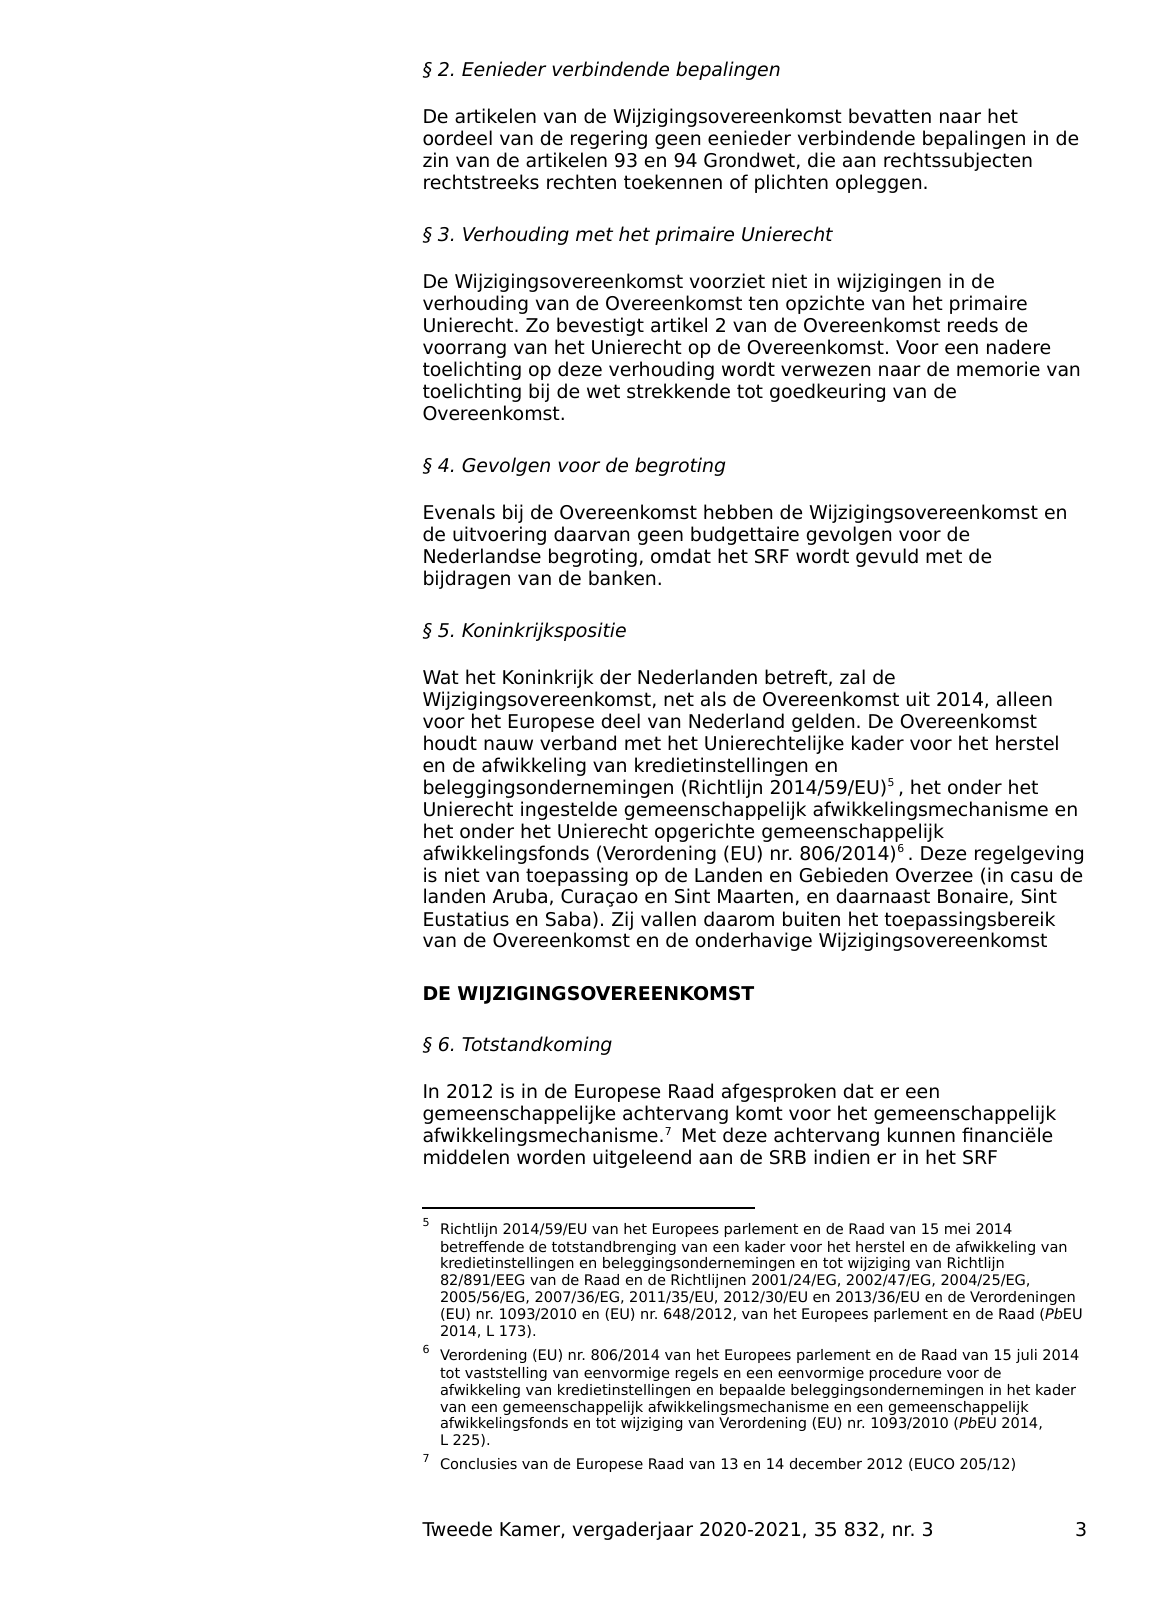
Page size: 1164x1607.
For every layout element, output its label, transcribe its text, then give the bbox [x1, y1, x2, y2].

text Verordening (EU) nr. 806/2014 van het Europees parlement en de Raad van 15 juli 2014 tot vaststelling van eenvormige regels en een eenvormige procedure voor de afwikkeling van kredietinstellingen en bepaalde beleggingsondernemingen in het kader van een gemeenschappelijk afwikkelingsmechanisme en een gemeenschappelijk afwikkelingsfonds en tot wijziging van Verordening (EU) nr. 1093/2010 (PbEU 2014, L 225). [422, 1343, 1087, 1449]
text De artikelen van de Wijzigingsovereenkomst bevatten naar het oordeel van de regering geen eenieder verbindende bepalingen in de zin van de artikelen 93 en 94 Grondwet, die aan rechtssubjecten rechtstreeks rechten toekennen of plichten opleggen. [422, 106, 1087, 194]
subtitle § 4. Gevolgen voor de begroting [422, 455, 1087, 477]
text Conclusies van de Europese Raad van 13 en 14 december 2012 (EUCO 205/12) [422, 1452, 1087, 1474]
subtitle § 2. Eenieder verbindende bepalingen [422, 59, 1087, 81]
text De Wijzigingsovereenkomst voorziet niet in wijzigingen in de verhouding van de Overeenkomst ten opzichte van het primaire Unierecht. Zo bevestigt artikel 2 van de Overeenkomst reeds de voorrang van het Unierecht op de Overeenkomst. Voor een nadere toelichting op deze verhouding wordt verwezen naar de memorie van toelichting bij de wet strekkende tot goedkeuring van de Overeenkomst. [422, 271, 1087, 425]
subtitle § 6. Totstandkoming [422, 1034, 1087, 1056]
text In 2012 is in de Europese Raad afgesproken dat er een gemeenschappelijke achtervang komt voor het gemeenschappelijk afwikkelingsmechanisme. Met deze achtervang kunnen financiële middelen worden uitgeleend aan de SRB indien er in het SRF [422, 1081, 1087, 1169]
text Richtlijn 2014/59/EU van het Europees parlement en de Raad van 15 mei 2014 betreffende de totstandbrenging van een kader voor het herstel en de afwikkeling van kredietinstellingen en beleggingsondernemingen en tot wijziging van Richtlijn 82/891/EEG van de Raad en de Richtlijnen 2001/24/EG, 2002/47/EG, 2004/25/EG, 2005/56/EG, 2007/36/EG, 2011/35/EU, 2012/30/EU en 2013/36/EU en de Verordeningen (EU) nr. 1093/2010 en (EU) nr. 648/2012, van het Europees parlement en de Raad (PbEU 2014, L 173). [422, 1217, 1087, 1340]
text Evenals bij de Overeenkomst hebben de Wijzigingsovereenkomst en de uitvoering daarvan geen budgettaire gevolgen voor de Nederlandse begroting, omdat het SRF wordt gevuld met de bijdragen van de banken. [422, 502, 1087, 590]
subtitle DE WIJZIGINGSOVEREENKOMST [422, 982, 1087, 1004]
subtitle § 3. Verhouding met het primaire Unierecht [422, 224, 1087, 246]
subtitle § 5. Koninkrijkspositie [422, 620, 1087, 642]
text Wat het Koninkrijk der Nederlanden betreft, zal de Wijzigingsovereenkomst, net als de Overeenkomst uit 2014, alleen voor het Europese deel van Nederland gelden. De Overeenkomst houdt nauw verband met het Unierechtelijke kader voor het herstel en de afwikkeling van kredietinstellingen en beleggingsondernemingen (Richtlijn 2014/59/EU), het onder het Unierecht ingestelde gemeenschappelijk afwikkelingsmechanisme en het onder het Unierecht opgerichte gemeenschappelijk afwikkelingsfonds (Verordening (EU) nr. 806/2014). Deze regelgeving is niet van toepassing op de Landen en Gebieden Overzee (in casu de landen Aruba, Curaçao en Sint Maarten, en daarnaast Bonaire, Sint Eustatius en Saba). Zij vallen daarom buiten het toepassingsbereik van de Overeenkomst en de onderhavige Wijzigingsovereenkomst [422, 667, 1087, 952]
